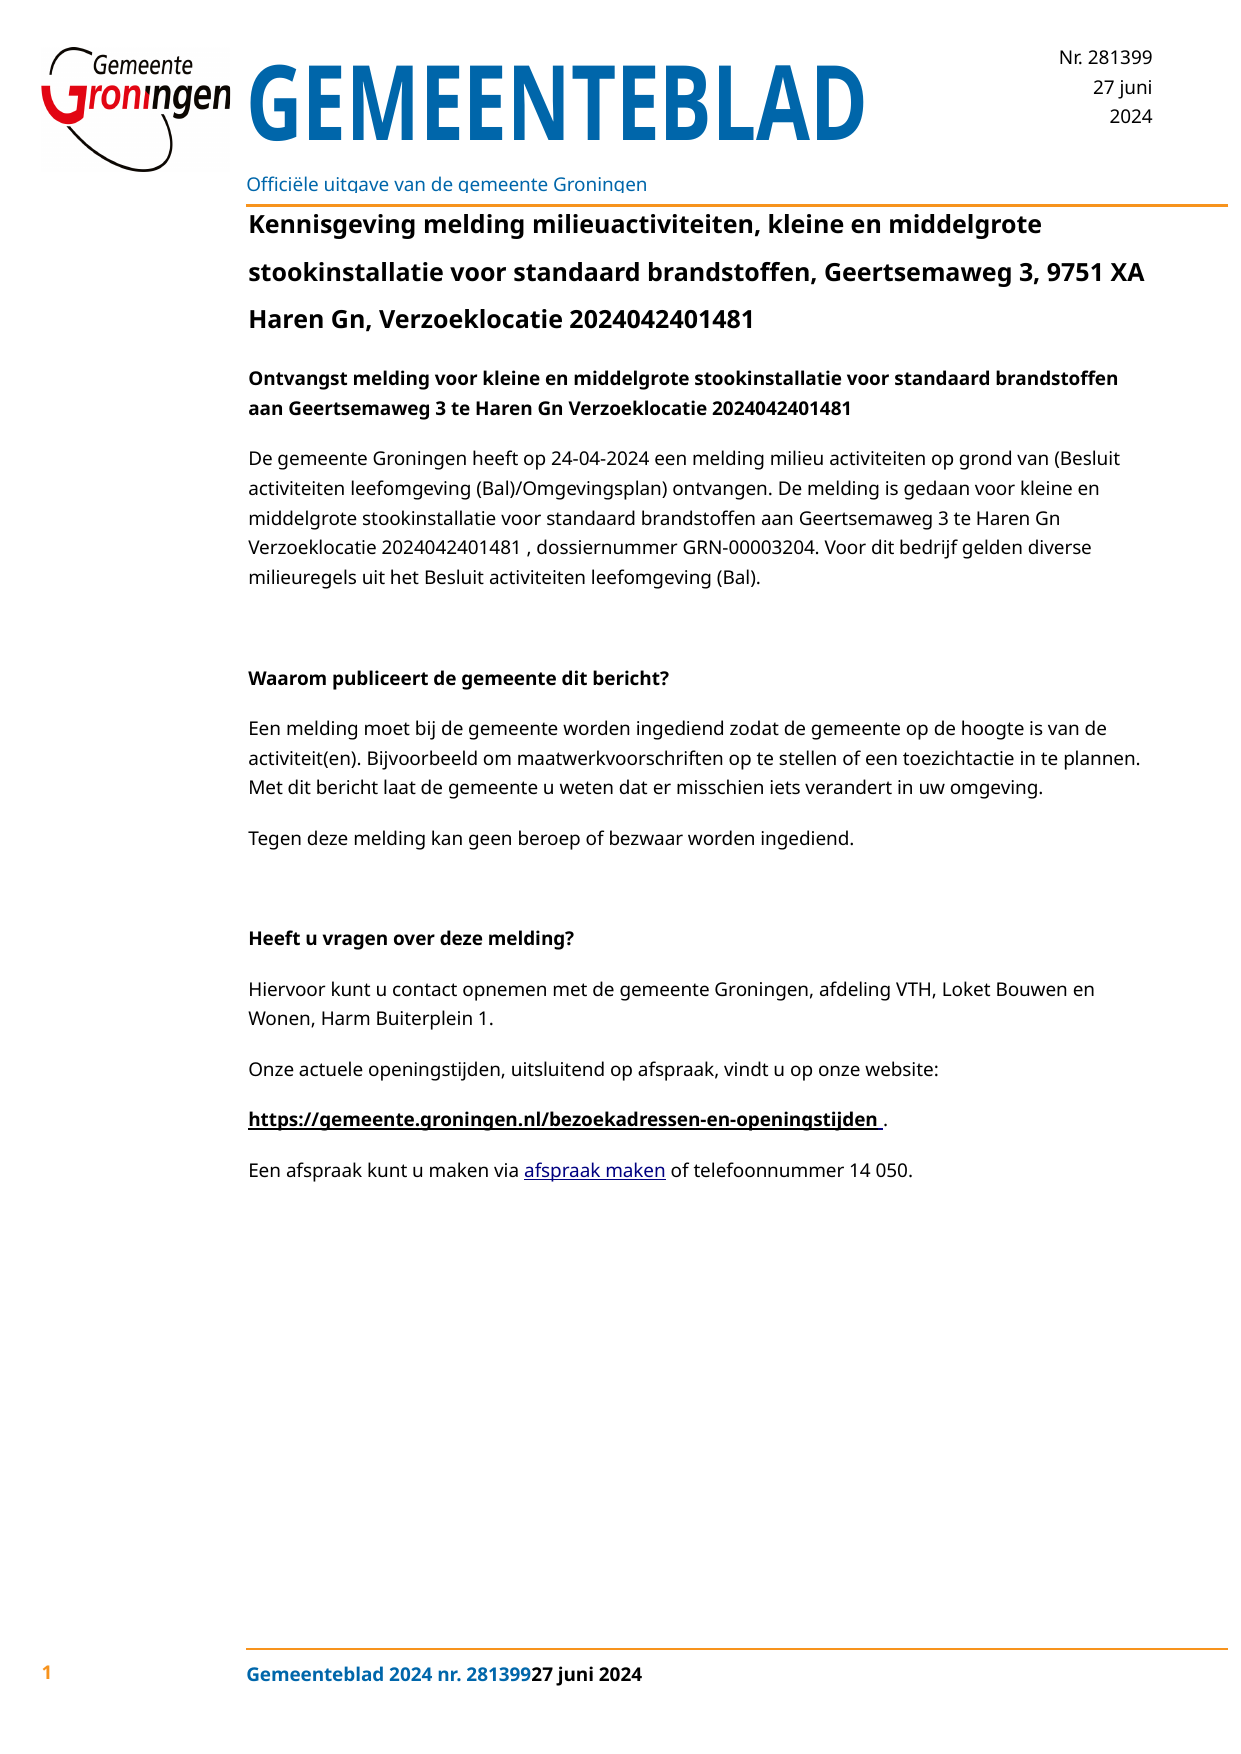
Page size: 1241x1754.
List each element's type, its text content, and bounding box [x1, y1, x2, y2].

text Heeft u vragen over deze melding? [248, 926, 1152, 951]
text Tegen deze melding kan geen beroep of bezwaar worden ingediend. [248, 825, 1152, 850]
picture [41, 47, 231, 172]
text https://gemeente.groningen.nl/bezoekadressen-en-openingstijden . [248, 1106, 1152, 1132]
text Onze actuele openingstijden, uitsluitend op afspraak, vindt u op onze website: [248, 1056, 1152, 1082]
text Kennisgeving melding milieuactiviteiten, kleine en middelgrote stookinstallatie voor standaard brandstoffen, Geertsemaweg 3, 9751 XA Haren Gn, Verzoeklocatie 2024042401481 [248, 207, 1152, 336]
text Hiervoor kunt u contact opnemen met de gemeente Groningen, afdeling VTH, Loket Bouwen en Wonen, Harm Buiterplein 1. [248, 976, 1152, 1031]
text Een afspraak kunt u maken via afspraak maken of telefoonnummer 14 050. [248, 1157, 1152, 1182]
text Ontvangst melding voor kleine en middelgrote stookinstallatie voor standaard brandstoffen aan Geertsemaweg 3 te Haren Gn Verzoeklocatie 2024042401481 [248, 366, 1152, 421]
text Waarom publiceert de gemeente dit bericht? [248, 665, 1152, 690]
text De gemeente Groningen heeft op 24-04-2024 een melding milieu activiteiten op grond van (Besluit activiteiten leefomgeving (Bal)/Omgevingsplan) ontvangen. De melding is gedaan voor kleine en middelgrote stookinstallatie voor standaard brandstoffen aan Geertsemaweg 3 te Haren Gn Verzoeklocatie 2024042401481 , dossiernummer GRN-00003204. Voor dit bedrijf gelden diverse milieuregels uit het Besluit activiteiten leefomgeving (Bal). [248, 446, 1152, 589]
text Een melding moet bij de gemeente worden ingediend zodat de gemeente op de hoogte is van de activiteit(en). Bijvoorbeeld om maatwerkvoorschriften op te stellen of een toezichtactie in te plannen. Met dit bericht laat de gemeente u weten dat er misschien iets verandert in uw omgeving. [248, 715, 1152, 800]
